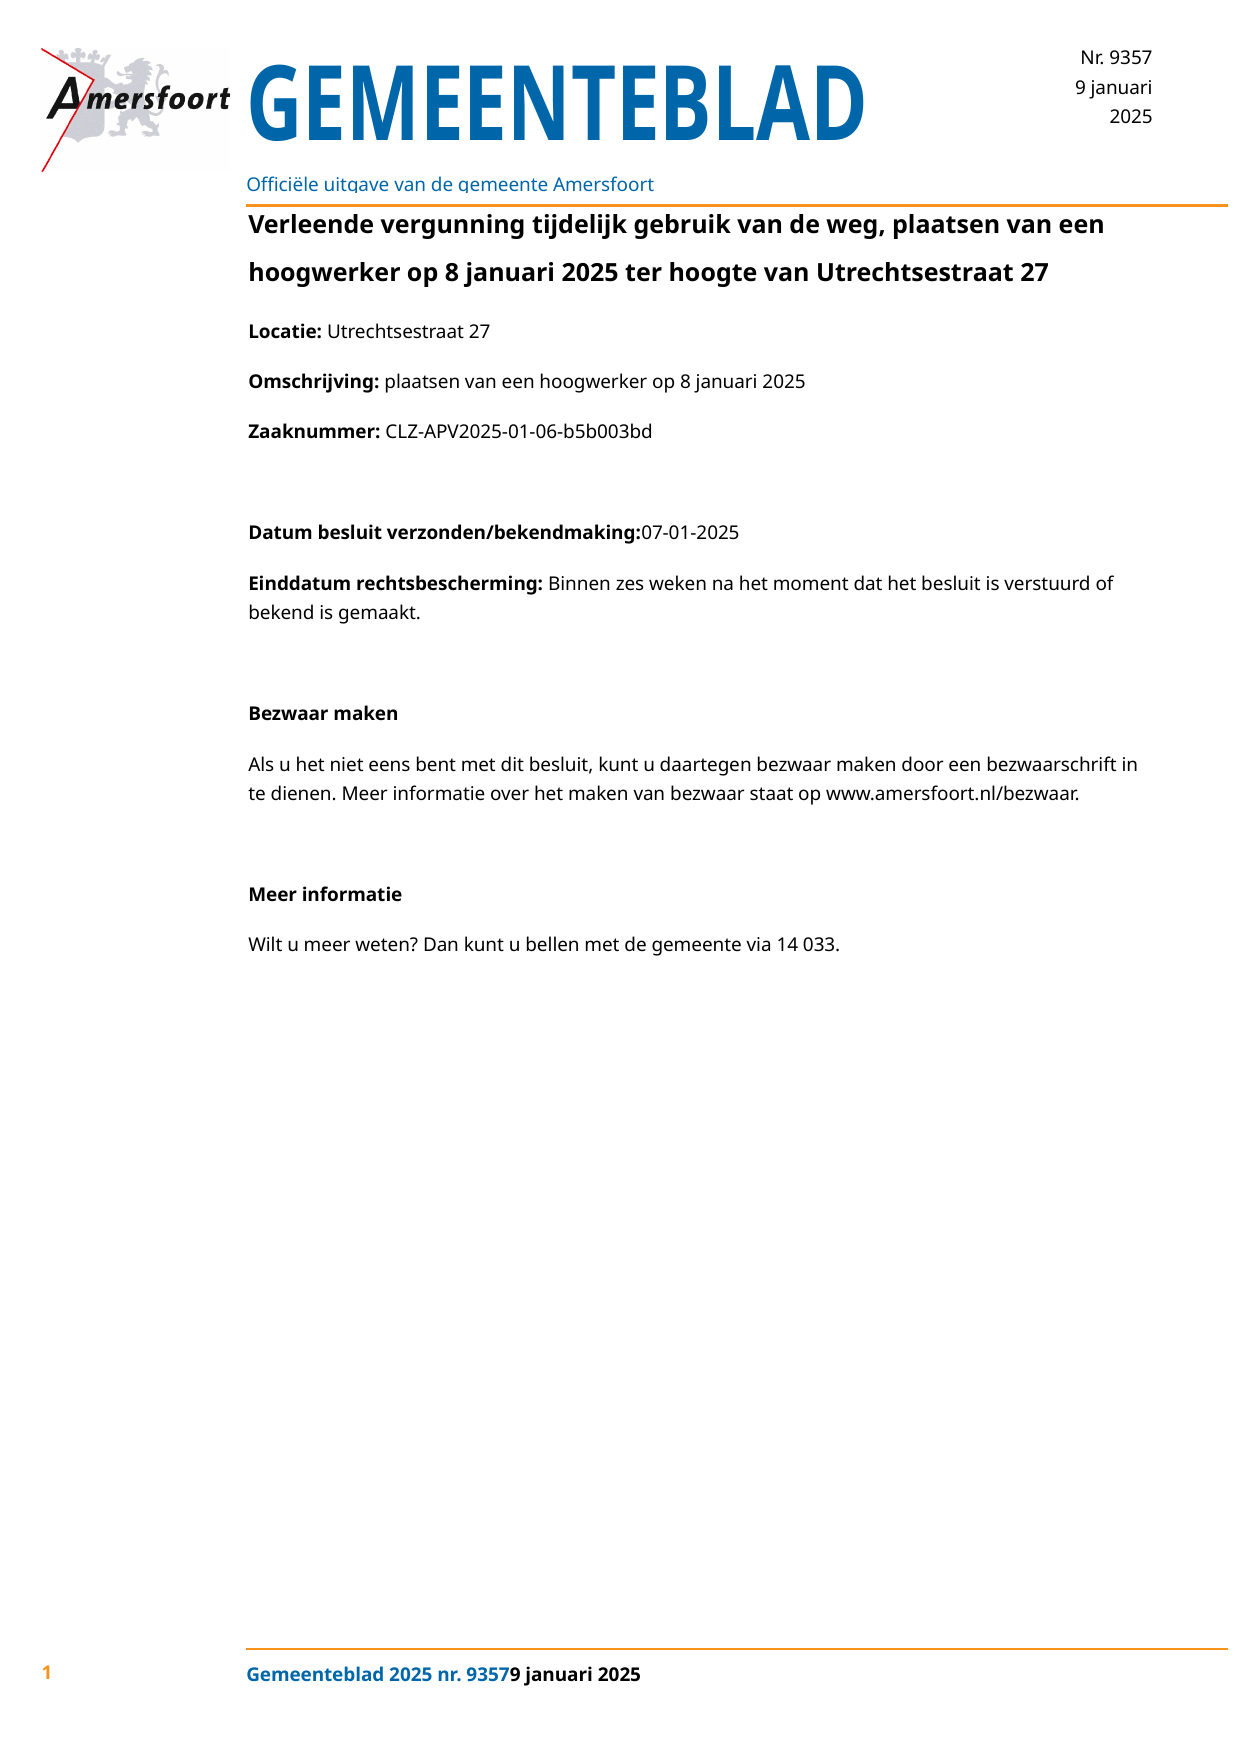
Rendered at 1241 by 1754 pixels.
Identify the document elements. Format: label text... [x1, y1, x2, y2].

picture [41, 47, 231, 172]
text Als u het niet eens bent met dit besluit, kunt u daartegen bezwaar maken door een bezwaarschrift in te dienen. Meer informatie over het maken van bezwaar staat op www.amersfoort.nl/bezwaar. [248, 751, 1152, 806]
text Omschrijving: plaatsen van een hoogwerker op 8 januari 2025 [248, 368, 1152, 394]
text Bezwaar maken [248, 700, 1152, 726]
text Meer informatie [248, 881, 1152, 907]
text Wilt u meer weten? Dan kunt u bellen met de gemeente via 14 033. [248, 932, 1152, 957]
text Einddatum rechtsbescherming: Binnen zes weken na het moment dat het besluit is verstuurd of bekend is gemaakt. [248, 570, 1152, 625]
text Locatie: Utrechtsestraat 27 [248, 318, 1152, 344]
text Verleende vergunning tijdelijk gebruik van de weg, plaatsen van een hoogwerker op 8 januari 2025 ter hoogte van Utrechtsestraat 27 [248, 207, 1152, 288]
text Zaaknummer: CLZ-APV2025-01-06-b5b003bd [248, 419, 1152, 444]
text Datum besluit verzonden/bekendmaking:07-01-2025 [248, 519, 1152, 545]
